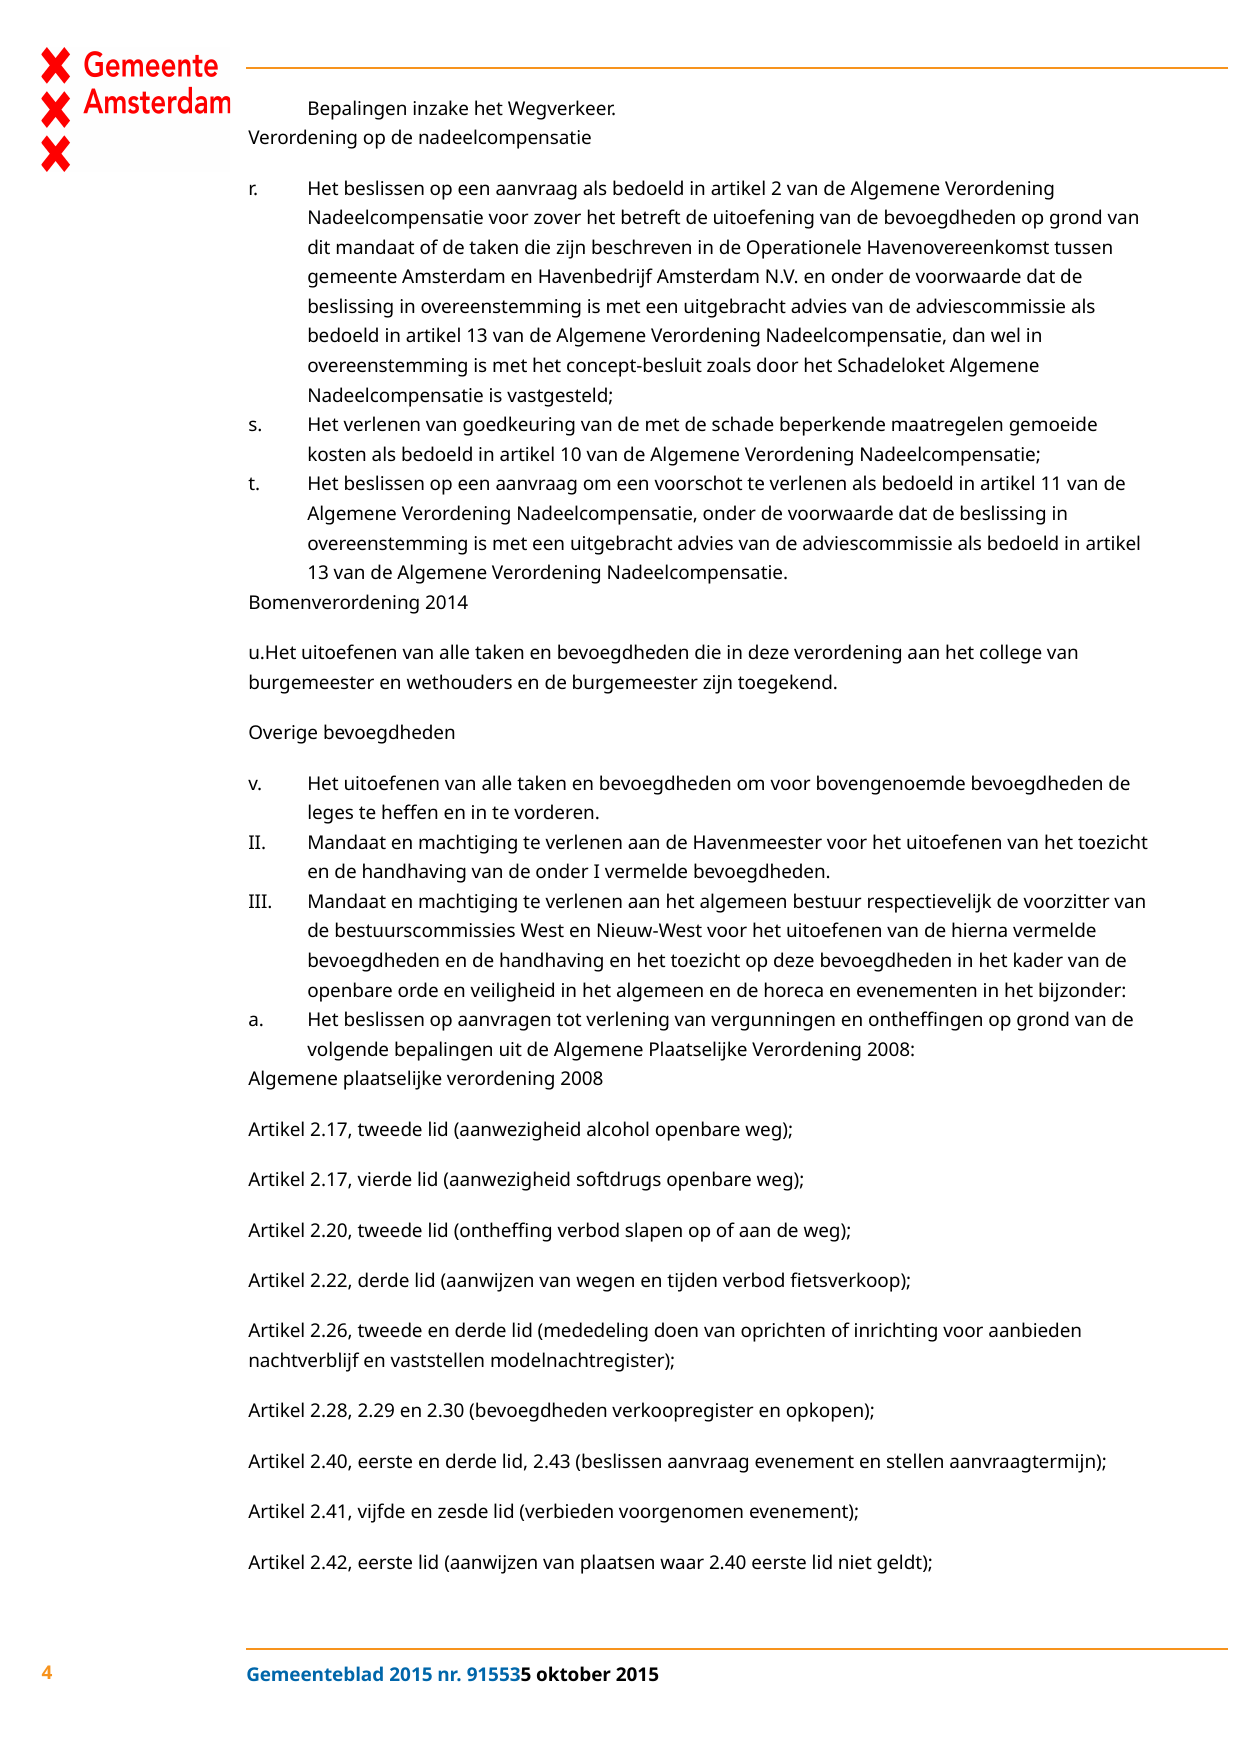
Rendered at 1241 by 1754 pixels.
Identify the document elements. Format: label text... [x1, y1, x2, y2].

text Bomenverordening 2014 [248, 589, 1152, 615]
list Het uitoefenen van alle taken en bevoegdheden om voor bovengenoemde bevoegdheden de leges te heffen en in te vorderen. [248, 770, 1152, 825]
text Artikel 2.17, tweede lid (aanwezigheid alcohol openbare weg); [248, 1116, 1152, 1142]
list Bepalingen inzake het Wegverkeer. [248, 95, 1152, 121]
list Het beslissen op aanvragen tot verlening van vergunningen en ontheffingen op grond van de volgende bepalingen uit de Algemene Plaatselijke Verordening 2008: [248, 1006, 1152, 1062]
text Artikel 2.28, 2.29 en 2.30 (bevoegdheden verkoopregister en opkopen); [248, 1398, 1152, 1423]
list Mandaat en machtiging te verlenen aan de Havenmeester voor het uitoefenen van het toezicht en de handhaving van de onder I vermelde bevoegdheden. [248, 829, 1152, 884]
text Artikel 2.17, vierde lid (aanwezigheid softdrugs openbare weg); [248, 1166, 1152, 1192]
list Het beslissen op een aanvraag als bedoeld in artikel 2 van de Algemene Verordening Nadeelcompensatie voor zover het betreft de uitoefening van de bevoegdheden op grond van dit mandaat of de taken die zijn beschreven in de Operationele Havenovereenkomst tussen gemeente Amsterdam en Havenbedrijf Amsterdam N.V. en onder de voorwaarde dat de beslissing in overeenstemming is met een uitgebracht advies van de adviescommissie als bedoeld in artikel 13 van de Algemene Verordening Nadeelcompensatie, dan wel in overeenstemming is met het concept-besluit zoals door het Schadeloket Algemene Nadeelcompensatie is vastgesteld; [248, 175, 1152, 408]
text Artikel 2.40, eerste en derde lid, 2.43 (beslissen aanvraag evenement en stellen aanvraagtermijn); [248, 1448, 1152, 1474]
text Artikel 2.20, tweede lid (ontheffing verbod slapen op of aan de weg); [248, 1217, 1152, 1243]
text Verordening op de nadeelcompensatie [248, 124, 1152, 150]
text Algemene plaatselijke verordening 2008 [248, 1066, 1152, 1091]
text Artikel 2.26, tweede en derde lid (mededeling doen van oprichten of inrichting voor aanbieden nachtverblijf en vaststellen modelnachtregister); [248, 1318, 1152, 1373]
text Artikel 2.22, derde lid (aanwijzen van wegen en tijden verbod fietsverkoop); [248, 1267, 1152, 1293]
text Overige bevoegdheden [248, 719, 1152, 745]
list Het verlenen van goedkeuring van de met de schade beperkende maatregelen gemoeide kosten als bedoeld in artikel 10 van de Algemene Verordening Nadeelcompensatie; [248, 411, 1152, 467]
list Het beslissen op een aanvraag om een voorschot te verlenen als bedoeld in artikel 11 van de Algemene Verordening Nadeelcompensatie, onder de voorwaarde dat de beslissing in overeenstemming is met een uitgebracht advies van de adviescommissie als bedoeld in artikel 13 van de Algemene Verordening Nadeelcompensatie. [248, 471, 1152, 585]
text Artikel 2.41, vijfde en zesde lid (verbieden voorgenomen evenement); [248, 1498, 1152, 1524]
text Artikel 2.42, eerste lid (aanwijzen van plaatsen waar 2.40 eerste lid niet geldt); [248, 1549, 1152, 1575]
list Mandaat en machtiging te verlenen aan het algemeen bestuur respectievelijk de voorzitter van de bestuurscommissies West en Nieuw-West voor het uitoefenen van de hierna vermelde bevoegdheden en de handhaving en het toezicht op deze bevoegdheden in het kader van de openbare orde en veiligheid in het algemeen en de horeca en evenementen in het bijzonder: [248, 888, 1152, 1003]
picture [41, 47, 231, 172]
text u.Het uitoefenen van alle taken en bevoegdheden die in deze verordening aan het college van burgemeester en wethouders en de burgemeester zijn toegekend. [248, 639, 1152, 695]
